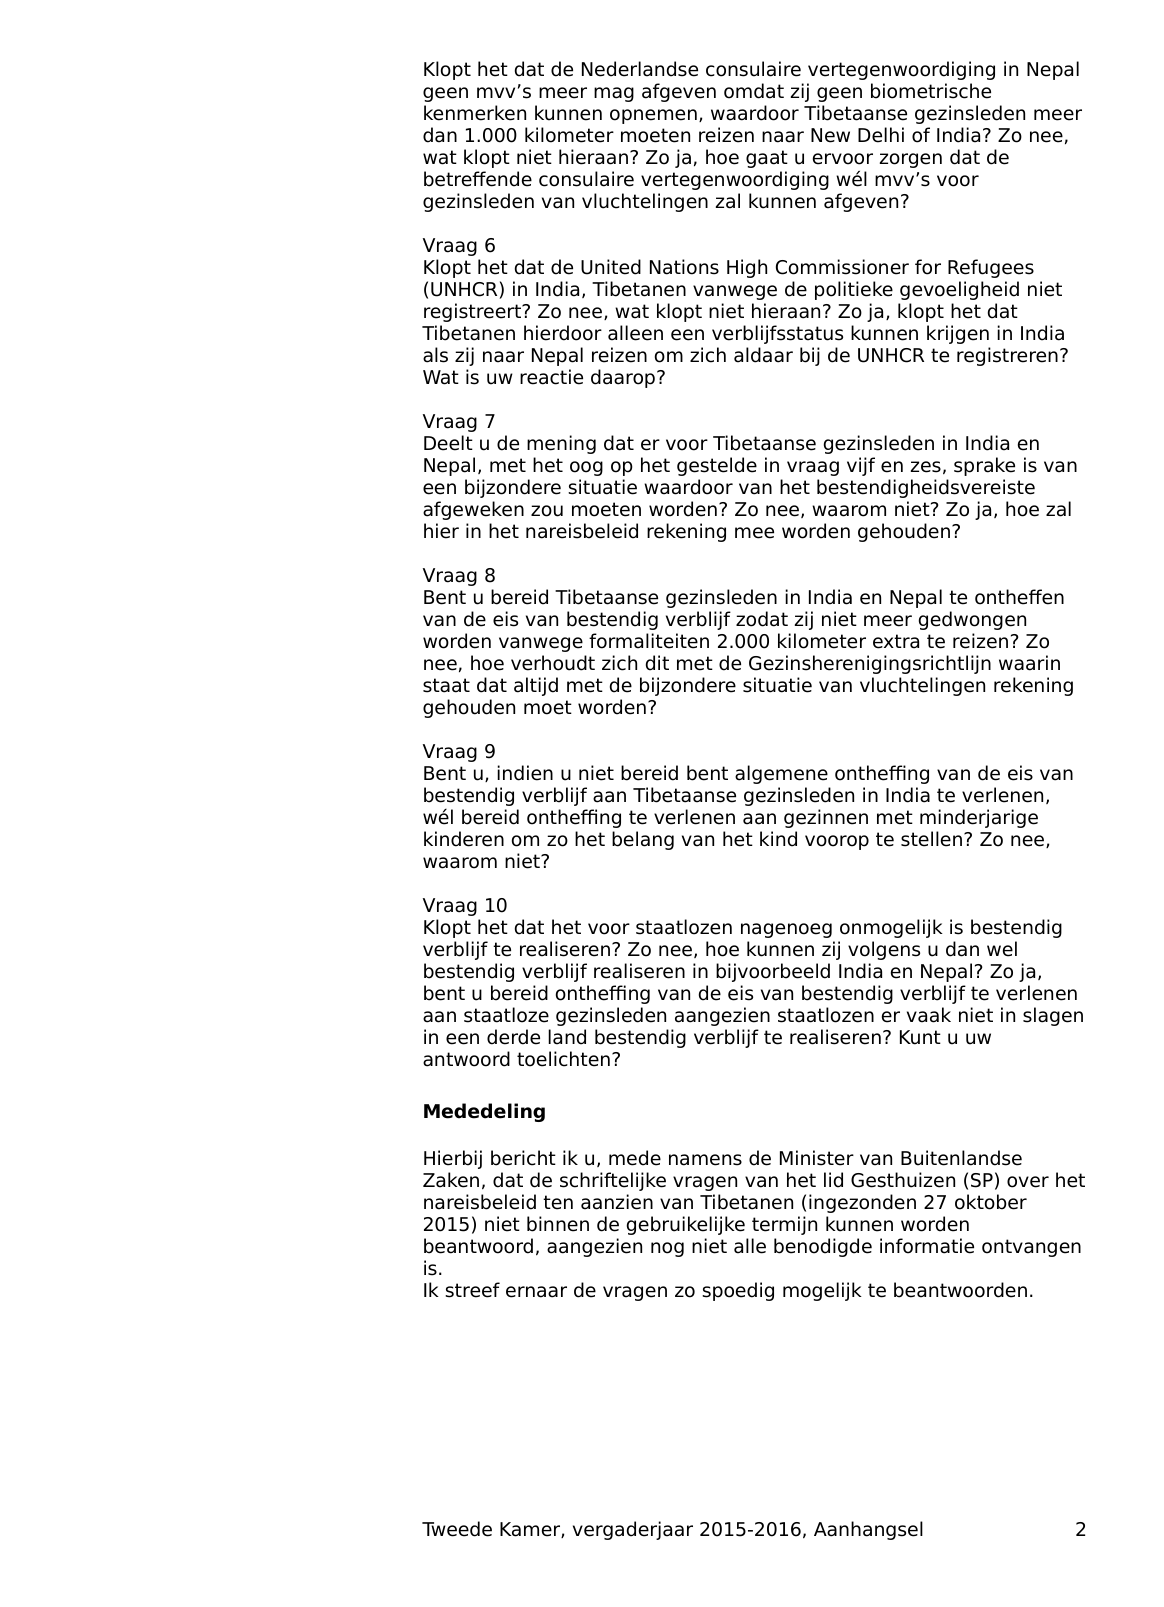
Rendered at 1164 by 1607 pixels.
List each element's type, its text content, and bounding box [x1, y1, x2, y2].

text Deelt u de mening dat er voor Tibetaanse gezinsleden in India en Nepal, met het oog op het gestelde in vraag vijf en zes, sprake is van een bijzondere situatie waardoor van het bestendigheidsvereiste afgeweken zou moeten worden? Zo nee, waarom niet? Zo ja, hoe zal hier in het nareisbeleid rekening mee worden gehouden? [422, 433, 1087, 543]
text Bent u bereid Tibetaanse gezinsleden in India en Nepal te ontheffen van de eis van bestendig verblijf zodat zij niet meer gedwongen worden vanwege formaliteiten 2.000 kilometer extra te reizen? Zo nee, hoe verhoudt zich dit met de Gezinsherenigingsrichtlijn waarin staat dat altijd met de bijzondere situatie van vluchtelingen rekening gehouden moet worden? [422, 587, 1087, 719]
text Vraag 8 [422, 565, 1087, 587]
text Vraag 6 [422, 235, 1087, 257]
text Vraag 9 [422, 741, 1087, 763]
text Klopt het dat de United Nations High Commissioner for Refugees (UNHCR) in India, Tibetanen vanwege de politieke gevoeligheid niet registreert? Zo nee, wat klopt niet hieraan? Zo ja, klopt het dat Tibetanen hierdoor alleen een verblijfsstatus kunnen krijgen in India als zij naar Nepal reizen om zich aldaar bij de UNHCR te registreren? Wat is uw reactie daarop? [422, 257, 1087, 389]
text Vraag 10 [422, 895, 1087, 917]
text Hierbij bericht ik u, mede namens de Minister van Buitenlandse Zaken, dat de schriftelijke vragen van het lid Gesthuizen (SP) over het nareisbeleid ten aanzien van Tibetanen (ingezonden 27 oktober 2015) niet binnen de gebruikelijke termijn kunnen worden beantwoord, aangezien nog niet alle benodigde informatie ontvangen is. [422, 1148, 1087, 1280]
text Klopt het dat het voor staatlozen nagenoeg onmogelijk is bestendig verblijf te realiseren? Zo nee, hoe kunnen zij volgens u dan wel bestendig verblijf realiseren in bijvoorbeeld India en Nepal? Zo ja, bent u bereid ontheffing van de eis van bestendig verblijf te verlenen aan staatloze gezinsleden aangezien staatlozen er vaak niet in slagen in een derde land bestendig verblijf te realiseren? Kunt u uw antwoord toelichten? [422, 917, 1087, 1071]
text Bent u, indien u niet bereid bent algemene ontheffing van de eis van bestendig verblijf aan Tibetaanse gezinsleden in India te verlenen, wél bereid ontheffing te verlenen aan gezinnen met minderjarige kinderen om zo het belang van het kind voorop te stellen? Zo nee, waarom niet? [422, 763, 1087, 873]
text Vraag 7 [422, 411, 1087, 433]
subtitle Mededeling [422, 1101, 1087, 1123]
text Ik streef ernaar de vragen zo spoedig mogelijk te beantwoorden. [422, 1280, 1087, 1302]
text Klopt het dat de Nederlandse consulaire vertegenwoordiging in Nepal geen mvv’s meer mag afgeven omdat zij geen biometrische kenmerken kunnen opnemen, waardoor Tibetaanse gezinsleden meer dan 1.000 kilometer moeten reizen naar New Delhi of India? Zo nee, wat klopt niet hieraan? Zo ja, hoe gaat u ervoor zorgen dat de betreffende consulaire vertegenwoordiging wél mvv’s voor gezinsleden van vluchtelingen zal kunnen afgeven? [422, 59, 1087, 213]
